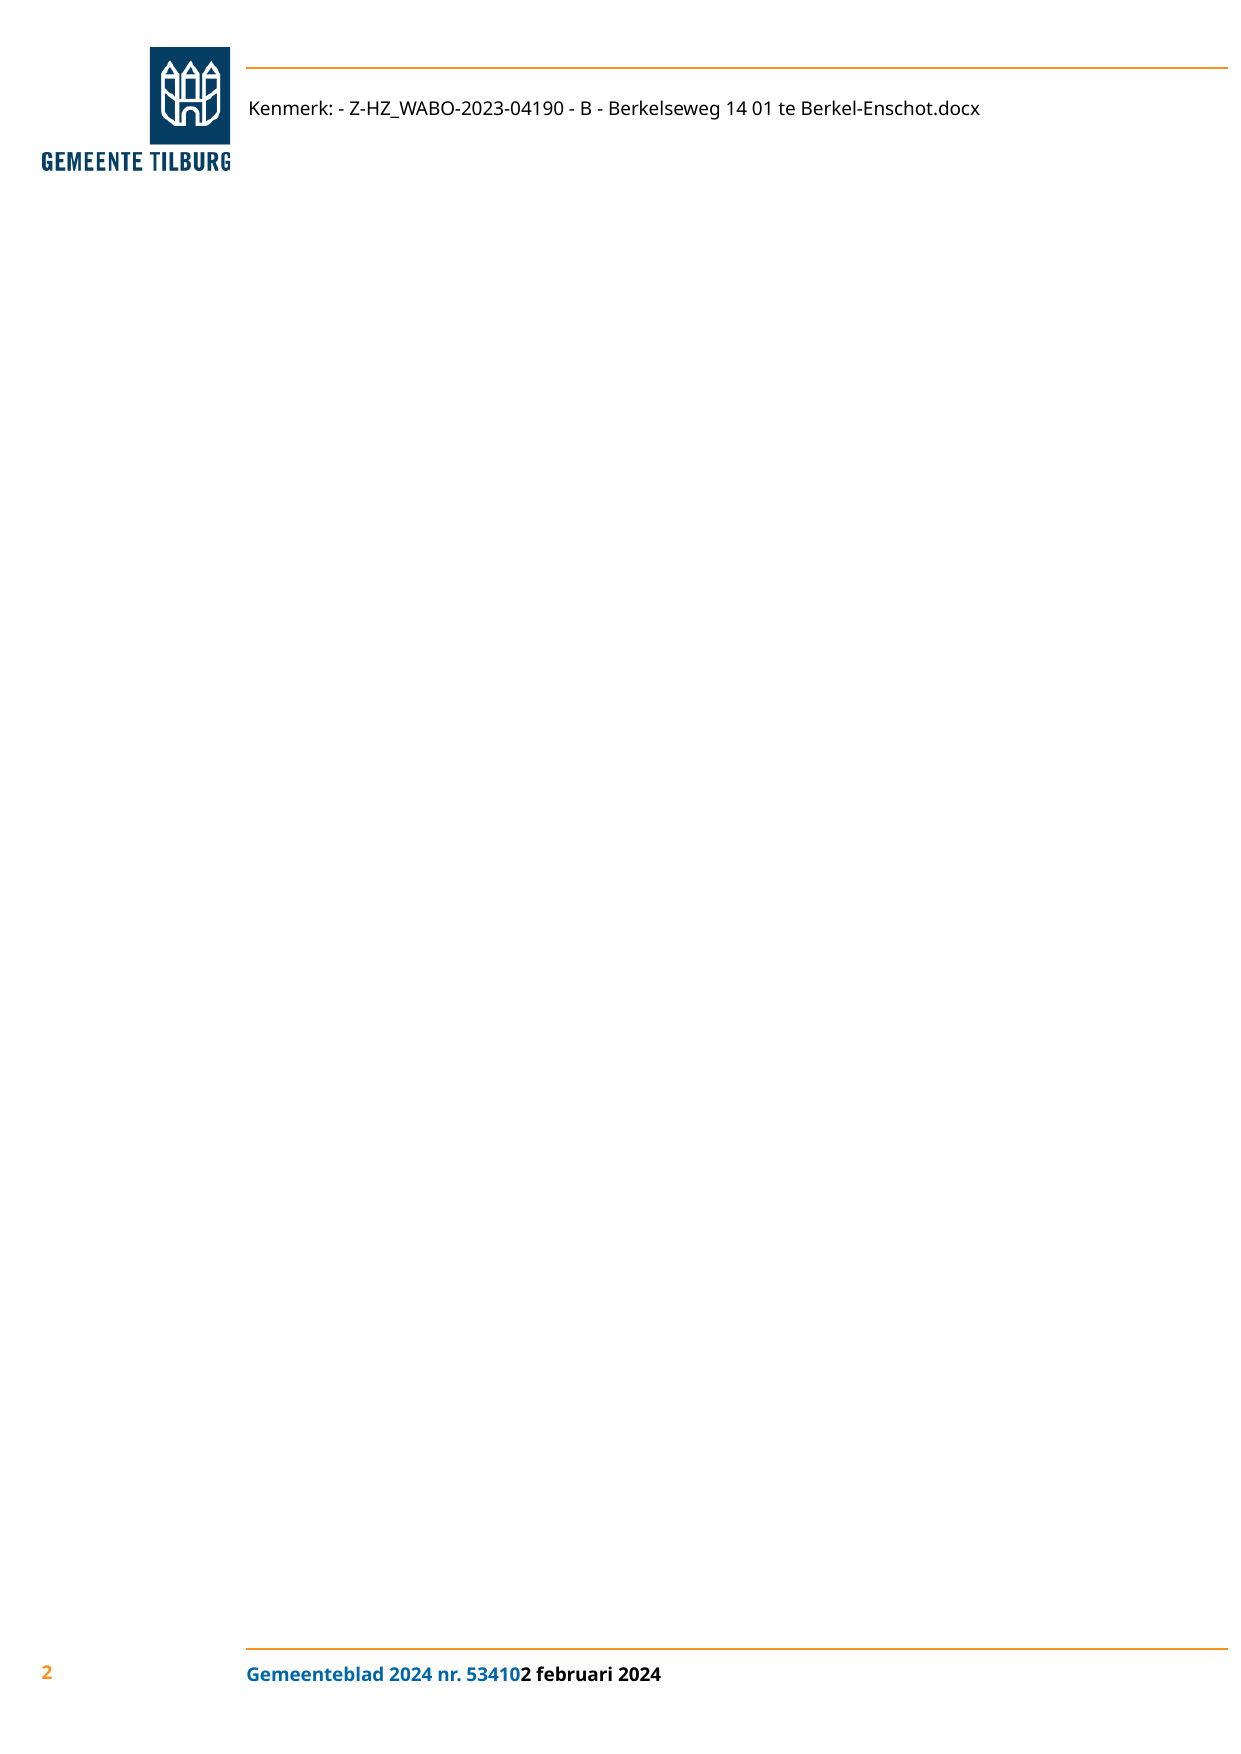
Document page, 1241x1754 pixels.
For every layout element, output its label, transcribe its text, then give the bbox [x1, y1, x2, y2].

picture [41, 47, 231, 172]
text Kenmerk: - Z-HZ_WABO-2023-04190 - B - Berkelseweg 14 01 te Berkel-Enschot.docx [248, 95, 1152, 121]
